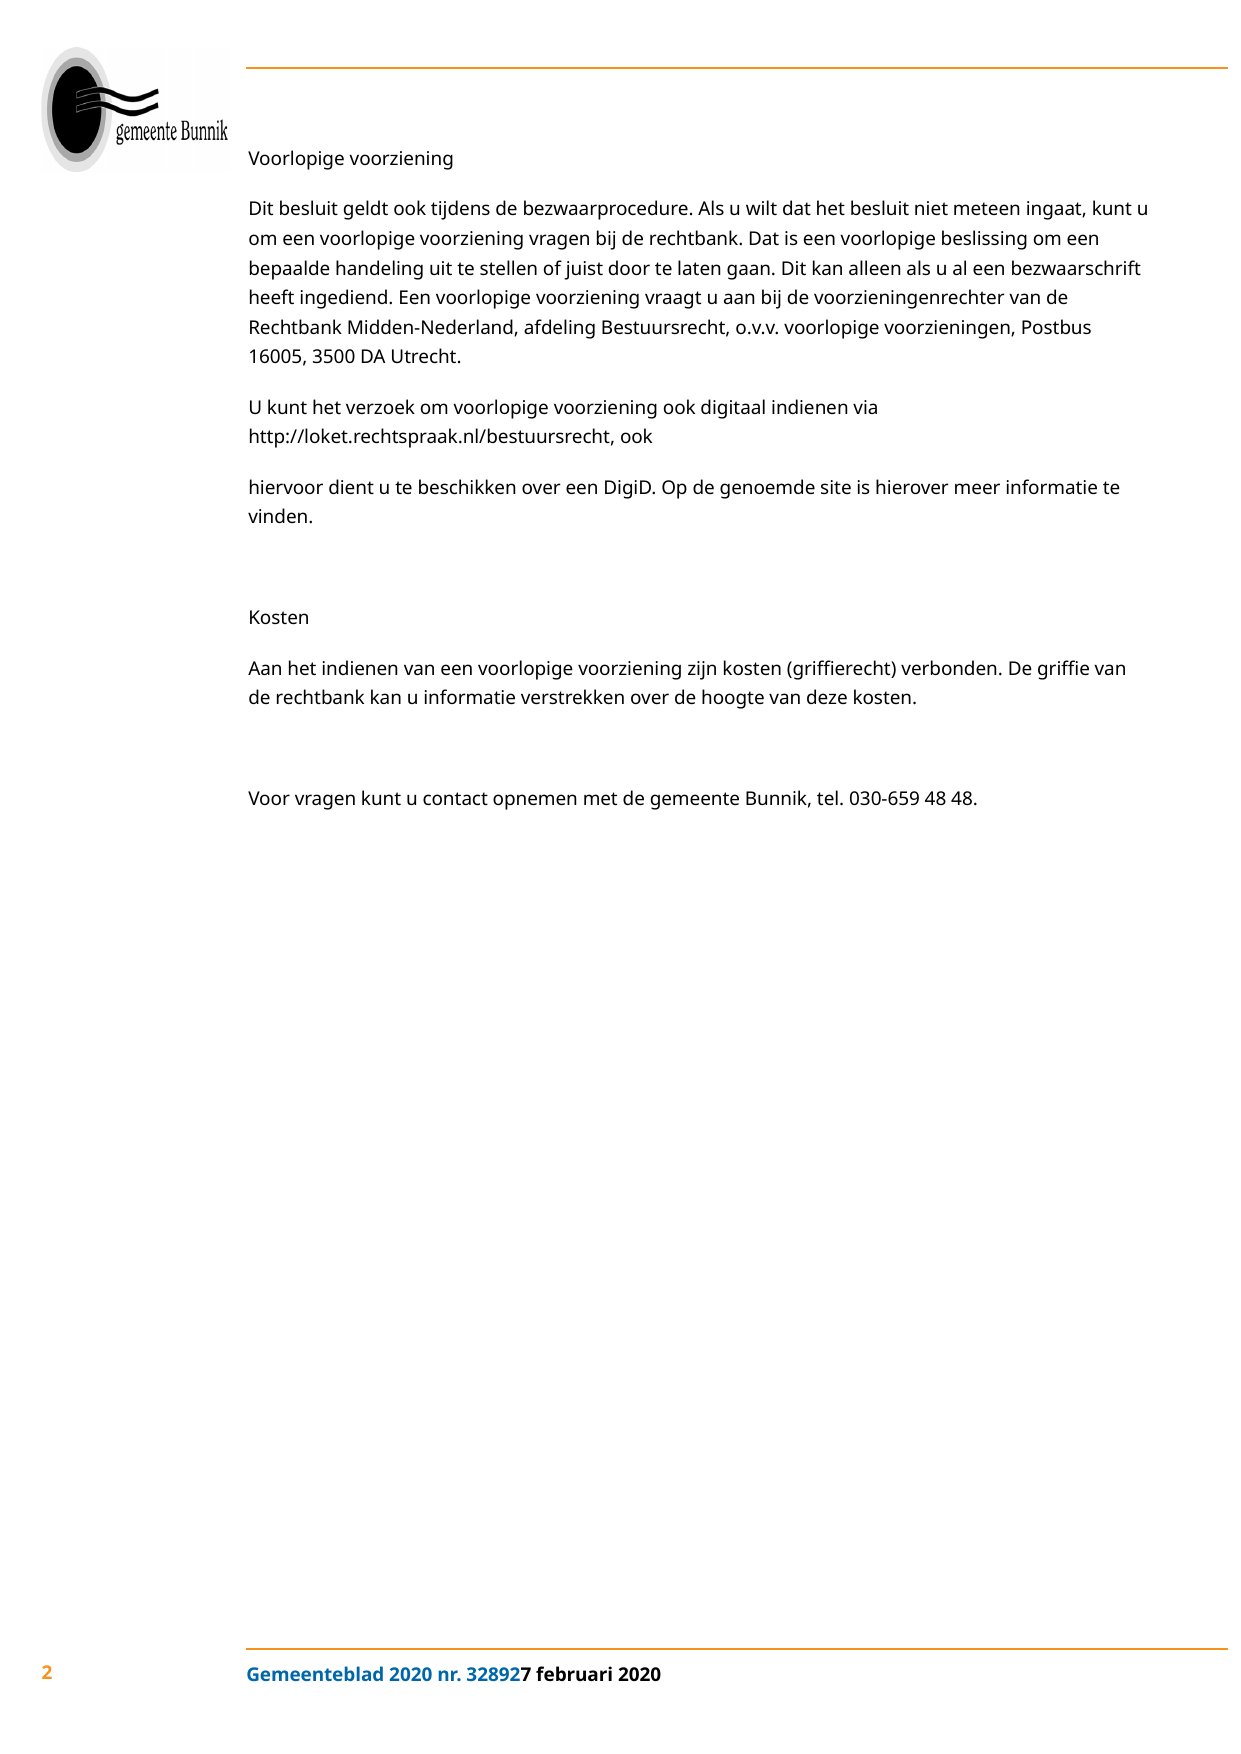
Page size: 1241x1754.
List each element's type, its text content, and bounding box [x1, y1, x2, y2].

text Voorlopige voorziening [248, 145, 1152, 171]
text Voor vragen kunt u contact opnemen met de gemeente Bunnik, tel. 030-659 48 48. [248, 785, 1152, 811]
text Kosten [248, 604, 1152, 630]
picture [41, 47, 231, 172]
text hiervoor dient u te beschikken over een DigiD. Op de genoemde site is hierover meer informatie te vinden. [248, 474, 1152, 529]
text Aan het indienen van een voorlopige voorziening zijn kosten (griffierecht) verbonden. De griffie van de rechtbank kan u informatie verstrekken over de hoogte van deze kosten. [248, 655, 1152, 710]
text U kunt het verzoek om voorlopige voorziening ook digitaal indienen via http://loket.rechtspraak.nl/bestuursrecht, ook [248, 394, 1152, 449]
text Dit besluit geldt ook tijdens de bezwaarprocedure. Als u wilt dat het besluit niet meteen ingaat, kunt u om een voorlopige voorziening vragen bij de rechtbank. Dat is een voorlopige beslissing om een bepaalde handeling uit te stellen of juist door te laten gaan. Dit kan alleen als u al een bezwaarschrift heeft ingediend. Een voorlopige voorziening vraagt u aan bij de voorzieningenrechter van de Rechtbank Midden-Nederland, afdeling Bestuursrecht, o.v.v. voorlopige voorzieningen, Postbus 16005, 3500 DA Utrecht. [248, 196, 1152, 369]
